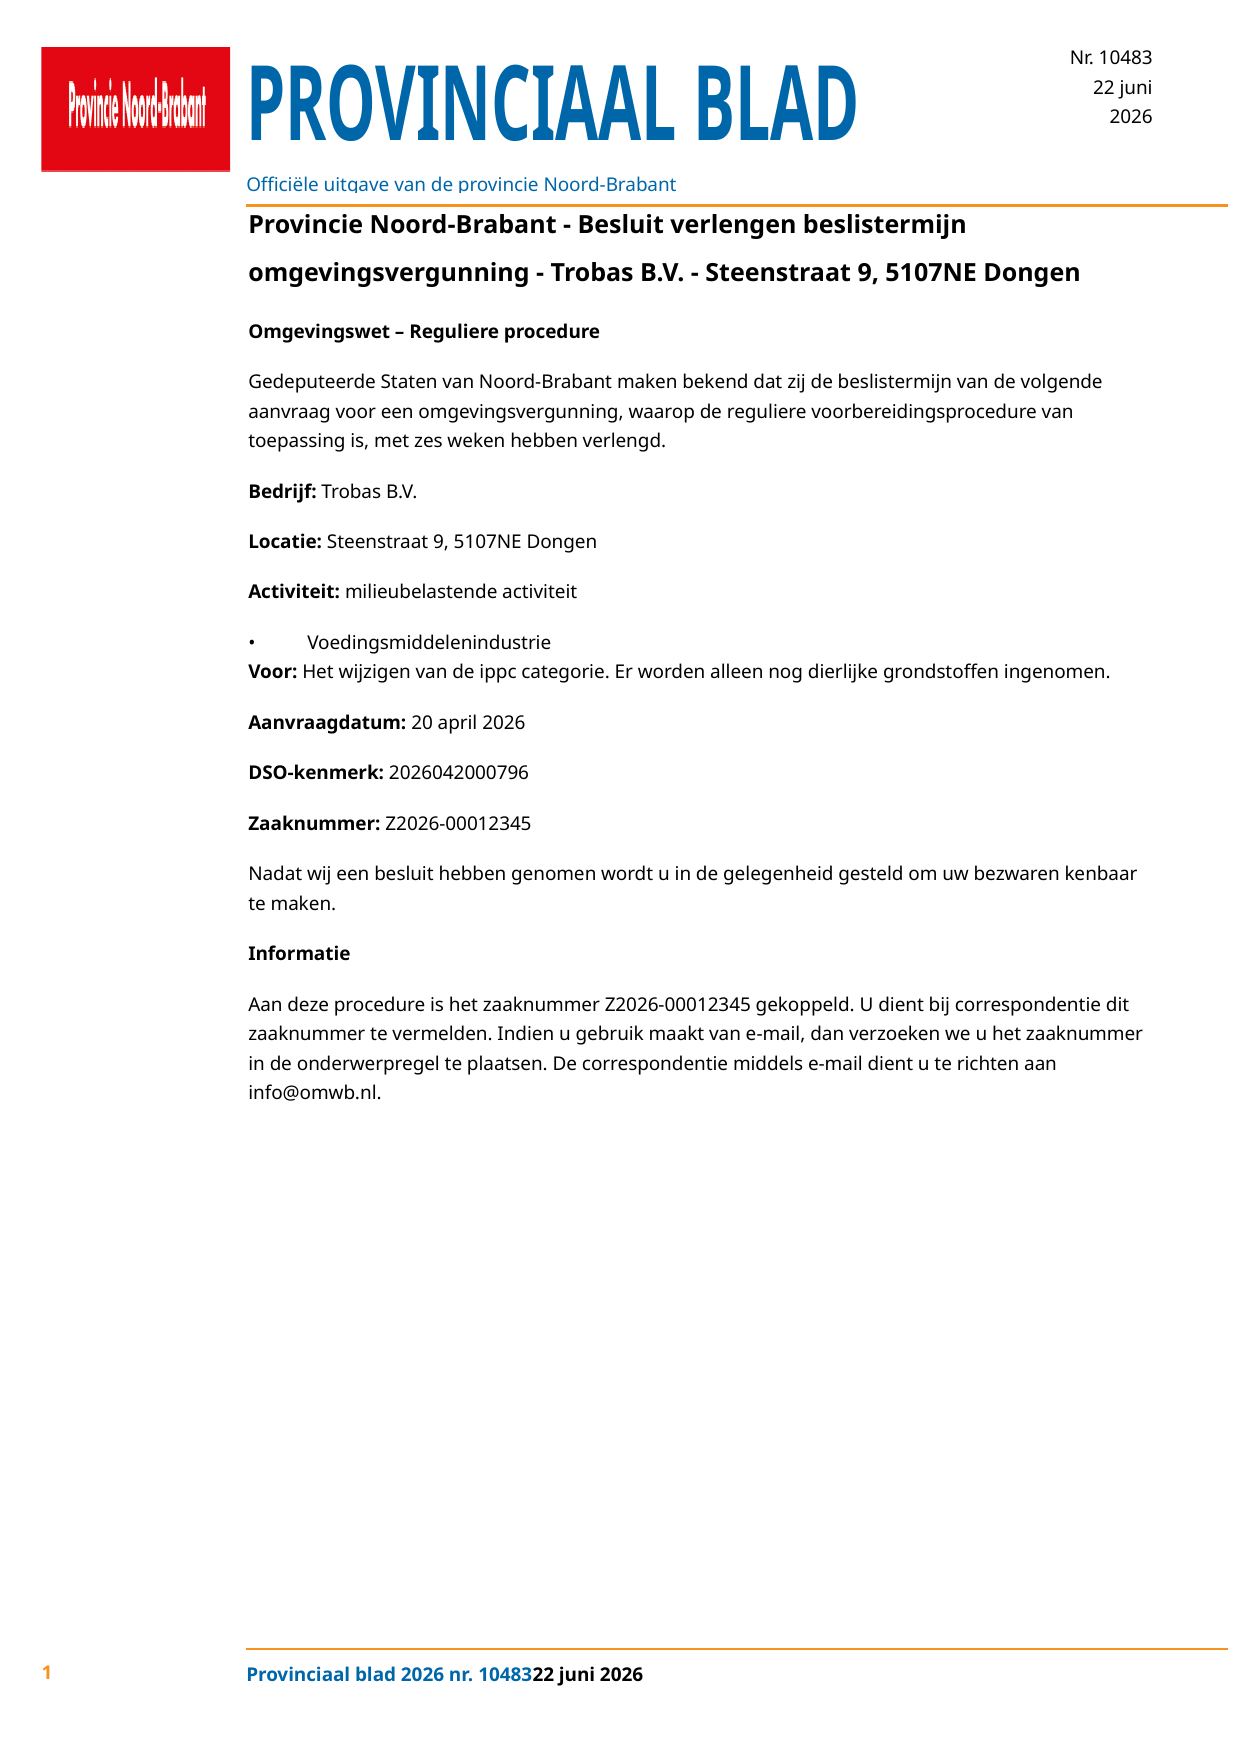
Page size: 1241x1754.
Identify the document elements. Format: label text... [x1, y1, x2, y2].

text Gedeputeerde Staten van Noord-Brabant maken bekend dat zij de beslistermijn van de volgende aanvraag voor een omgevingsvergunning, waarop de reguliere voorbereidingsprocedure van toepassing is, met zes weken hebben verlengd. [248, 368, 1152, 453]
list Voedingsmiddelenindustrie [248, 629, 1152, 655]
text Nadat wij een besluit hebben genomen wordt u in de gelegenheid gesteld om uw bezwaren kenbaar te maken. [248, 860, 1152, 916]
text Omgevingswet – Reguliere procedure [248, 318, 1152, 344]
text Voor: Het wijzigen van de ippc categorie. Er worden alleen nog dierlijke grondstoffen ingenomen. [248, 659, 1152, 684]
text Zaaknummer: Z2026-00012345 [248, 810, 1152, 836]
text Bedrijf: Trobas B.V. [248, 478, 1152, 504]
text Aan deze procedure is het zaaknummer Z2026-00012345 gekoppeld. U dient bij correspondentie dit zaaknummer te vermelden. Indien u gebruik maakt van e-mail, dan verzoeken we u het zaaknummer in de onderwerpregel te plaatsen. De correspondentie middels e-mail dient u te richten aan info@omwb.nl. [248, 991, 1152, 1105]
text Provincie Noord-Brabant - Besluit verlengen beslistermijn omgevingsvergunning - Trobas B.V. - Steenstraat 9, 5107NE Dongen [248, 207, 1152, 288]
text Aanvraagdatum: 20 april 2026 [248, 709, 1152, 735]
text DSO-kenmerk: 2026042000796 [248, 759, 1152, 785]
picture [41, 47, 231, 172]
text Locatie: Steenstraat 9, 5107NE Dongen [248, 528, 1152, 554]
text Informatie [248, 940, 1152, 966]
text Activiteit: milieubelastende activiteit [248, 579, 1152, 604]
